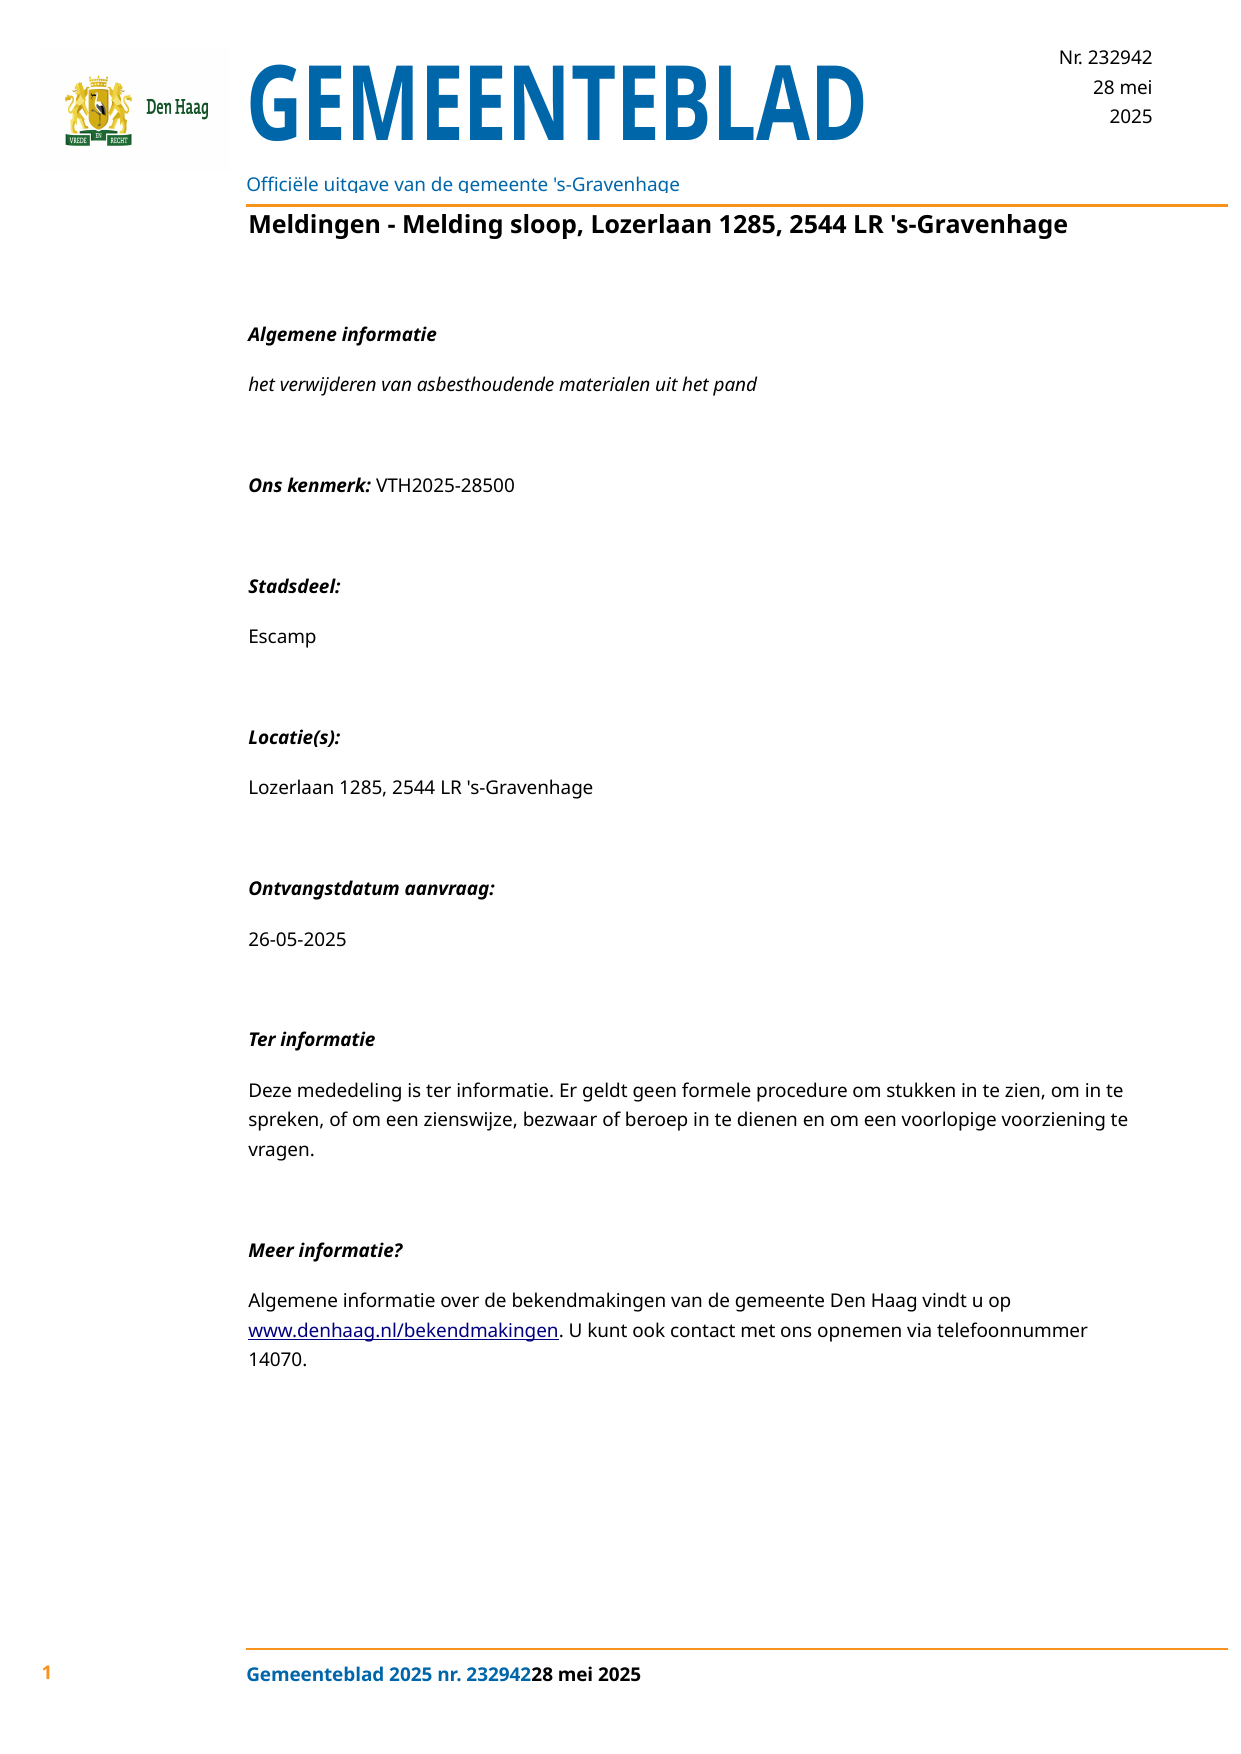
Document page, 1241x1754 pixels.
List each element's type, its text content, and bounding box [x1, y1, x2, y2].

text Meldingen - Melding sloop, Lozerlaan 1285, 2544 LR 's-Gravenhage [248, 207, 1152, 241]
text het verwijderen van asbesthoudende materialen uit het pand [248, 371, 1152, 397]
text Locatie(s): [248, 724, 1152, 750]
text Lozerlaan 1285, 2544 LR 's-Gravenhage [248, 774, 1152, 800]
text Stadsdeel: [248, 573, 1152, 598]
text Ter informatie [248, 1027, 1152, 1052]
text Deze mededeling is ter informatie. Er geldt geen formele procedure om stukken in te zien, om in te spreken, of om een zienswijze, bezwaar of beroep in te dienen en om een voorlopige voorziening te vragen. [248, 1077, 1152, 1162]
text Algemene informatie [248, 321, 1152, 346]
text Ontvangstdatum aanvraag: [248, 875, 1152, 901]
text Algemene informatie over de bekendmakingen van de gemeente Den Haag vindt u op www.denhaag.nl/bekendmakingen. U kunt ook contact met ons opnemen via telefoonnummer 14070. [248, 1287, 1152, 1372]
picture [41, 47, 231, 172]
text Ons kenmerk: VTH2025-28500 [248, 472, 1152, 498]
text Meer informatie? [248, 1237, 1152, 1263]
text Escamp [248, 623, 1152, 649]
text 26-05-2025 [248, 926, 1152, 951]
